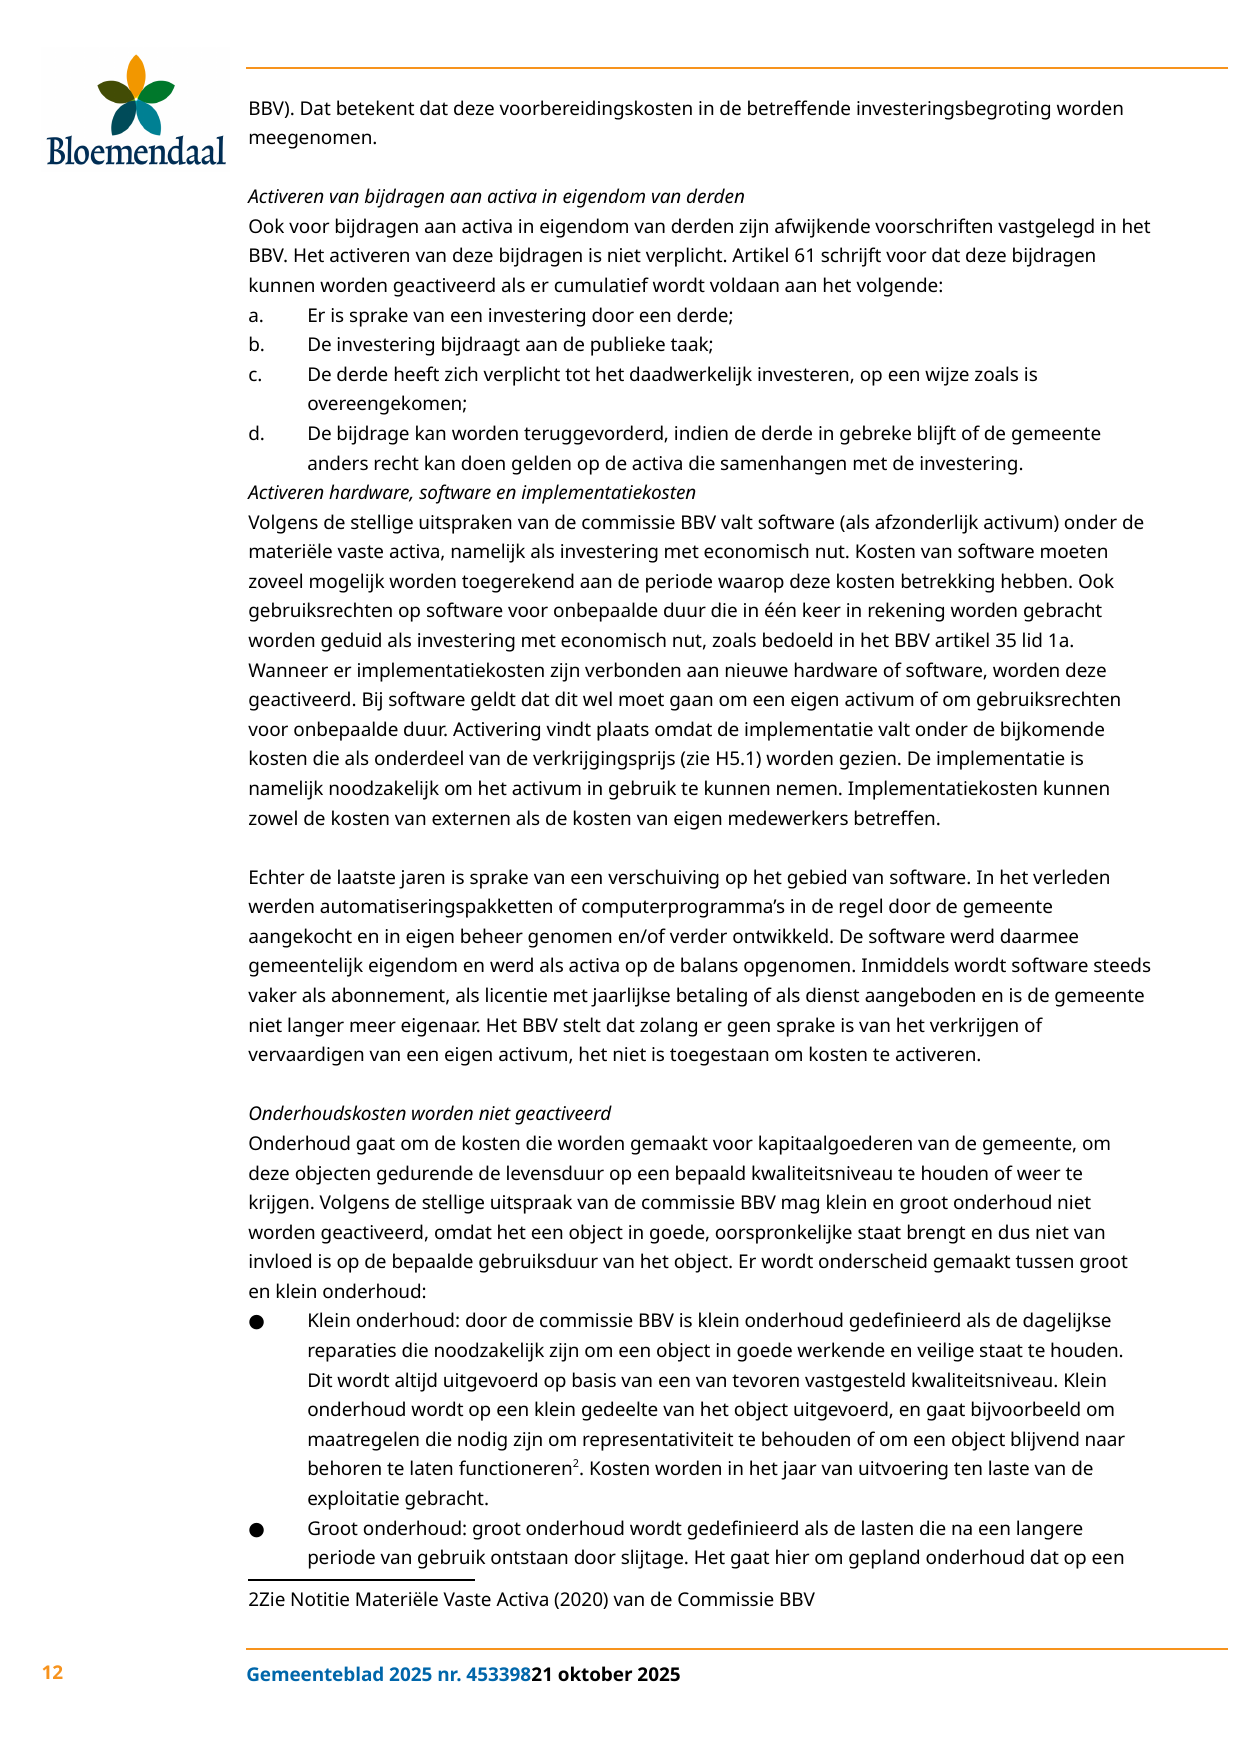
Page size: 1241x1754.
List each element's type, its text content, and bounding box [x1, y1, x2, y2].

text BBV). Dat betekent dat deze voorbereidingskosten in de betreffende investeringsbegroting worden meegenomen. [248, 95, 1152, 150]
text Onderhoud gaat om de kosten die worden gemaakt voor kapitaalgoederen van de gemeente, om deze objecten gedurende de levensduur op een bepaald kwaliteitsniveau te houden of weer te krijgen. Volgens de stellige uitspraak van de commissie BBV mag klein en groot onderhoud niet worden geactiveerd, omdat het een object in goede, oorspronkelijke staat brengt en dus niet van invloed is op de bepaalde gebruiksduur van het object. Er wordt onderscheid gemaakt tussen groot en klein onderhoud: [248, 1130, 1152, 1304]
text Ook voor bijdragen aan activa in eigendom van derden zijn afwijkende voorschriften vastgelegd in het BBV. Het activeren van deze bijdragen is niet verplicht. Artikel 61 schrijft voor dat deze bijdragen kunnen worden geactiveerd als er cumulatief wordt voldaan aan het volgende: [248, 213, 1152, 298]
list Klein onderhoud: door de commissie BBV is klein onderhoud gedefinieerd als de dagelijkse reparaties die noodzakelijk zijn om een object in goede werkende en veilige staat te houden. Dit wordt altijd uitgevoerd op basis van een van tevoren vastgesteld kwaliteitsniveau. Klein onderhoud wordt op een klein gedeelte van het object uitgevoerd, en gaat bijvoorbeeld om maatregelen die nodig zijn om representativiteit te behouden of om een object blijvend naar behoren te laten functioneren. Kosten worden in het jaar van uitvoering ten laste van de exploitatie gebracht. [248, 1308, 1152, 1511]
text Echter de laatste jaren is sprake van een verschuiving op het gebied van software. In het verleden werden automatiseringspakketten of computerprogramma’s in de regel door de gemeente aangekocht en in eigen beheer genomen en/of verder ontwikkeld. De software werd daarmee gemeentelijk eigendom en werd als activa op de balans opgenomen. Inmiddels wordt software steeds vaker als abonnement, als licentie met jaarlijkse betaling of als dienst aangeboden en is de gemeente niet langer meer eigenaar. Het BBV stelt dat zolang er geen sprake is van het verkrijgen of vervaardigen van een eigen activum, het niet is toegestaan om kosten te activeren. [248, 864, 1152, 1067]
text Onderhoudskosten worden niet geactiveerd [248, 1101, 1152, 1126]
text Volgens de stellige uitspraken van de commissie BBV valt software (als afzonderlijk activum) onder de materiële vaste activa, namelijk als investering met economisch nut. Kosten van software moeten zoveel mogelijk worden toegerekend aan de periode waarop deze kosten betrekking hebben. Ook gebruiksrechten op software voor onbepaalde duur die in één keer in rekening worden gebracht worden geduid als investering met economisch nut, zoals bedoeld in het BBV artikel 35 lid 1a. [248, 509, 1152, 653]
text Activeren hardware, software en implementatiekosten [248, 479, 1152, 505]
list De derde heeft zich verplicht tot het daadwerkelijk investeren, op een wijze zoals is overeengekomen; [248, 361, 1152, 416]
text Activeren van bijdragen aan activa in eigendom van derden [248, 183, 1152, 209]
text Wanneer er implementatiekosten zijn verbonden aan nieuwe hardware of software, worden deze geactiveerd. Bij software geldt dat dit wel moet gaan om een eigen activum of om gebruiksrechten voor onbepaalde duur. Activering vindt plaats omdat de implementatie valt onder de bijkomende kosten die als onderdeel van de verkrijgingsprijs (zie H5.1) worden gezien. De implementatie is namelijk noodzakelijk om het activum in gebruik te kunnen nemen. Implementatiekosten kunnen zowel de kosten van externen als de kosten van eigen medewerkers betreffen. [248, 657, 1152, 831]
list De bijdrage kan worden teruggevorderd, indien de derde in gebreke blijft of de gemeente anders recht kan doen gelden op de activa die samenhangen met de investering. [248, 420, 1152, 476]
list De investering bijdraagt aan de publieke taak; [248, 331, 1152, 357]
picture [41, 47, 231, 172]
list Er is sprake van een investering door een derde; [248, 302, 1152, 328]
list Zie Notitie Materiële Vaste Activa (2020) van de Commissie BBV [248, 1586, 1152, 1612]
list Groot onderhoud: groot onderhoud wordt gedefinieerd als de lasten die na een langere periode van gebruik ontstaan door slijtage. Het gaat hier om gepland onderhoud dat op een [248, 1515, 1152, 1570]
